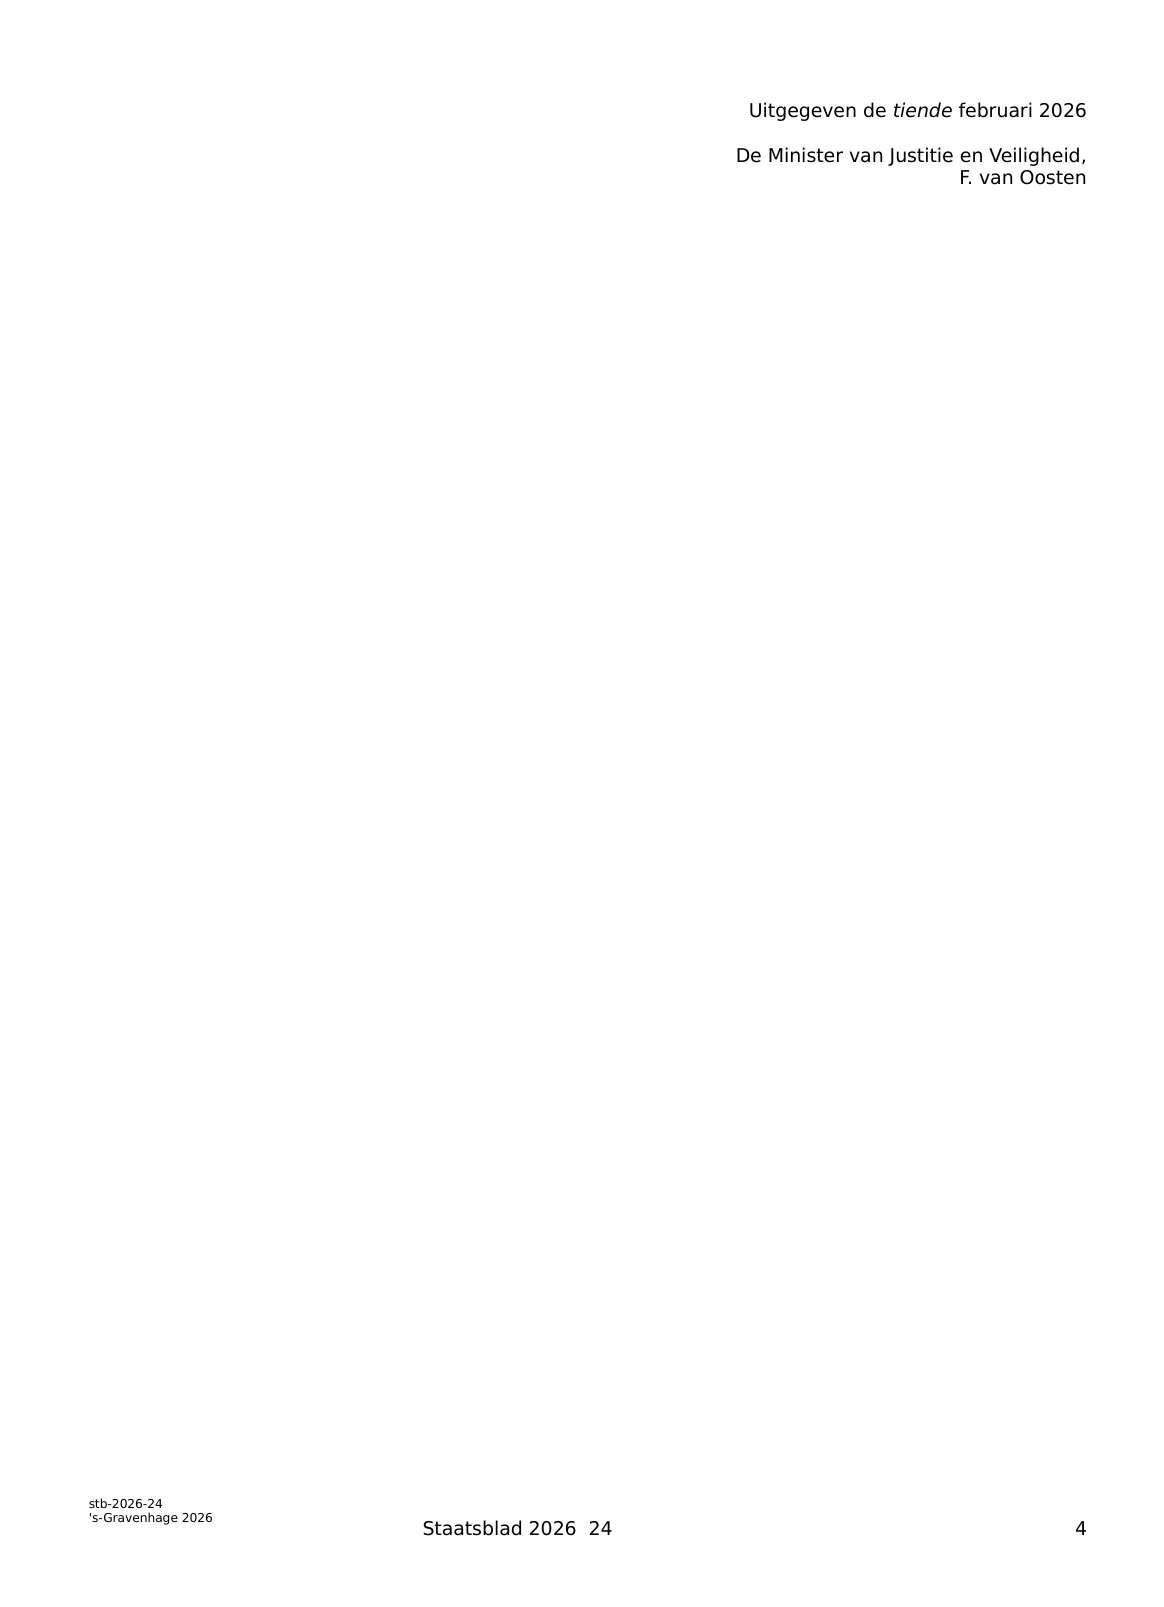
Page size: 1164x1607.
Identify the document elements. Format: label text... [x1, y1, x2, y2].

text Uitgegeven de tiende februari 2026 [422, 100, 1087, 122]
text stb-2026-24 [88, 1497, 323, 1511]
text 's-Gravenhage 2026 [88, 1511, 323, 1525]
text De Minister van Justitie en Veiligheid, F. van Oosten [422, 144, 1087, 188]
